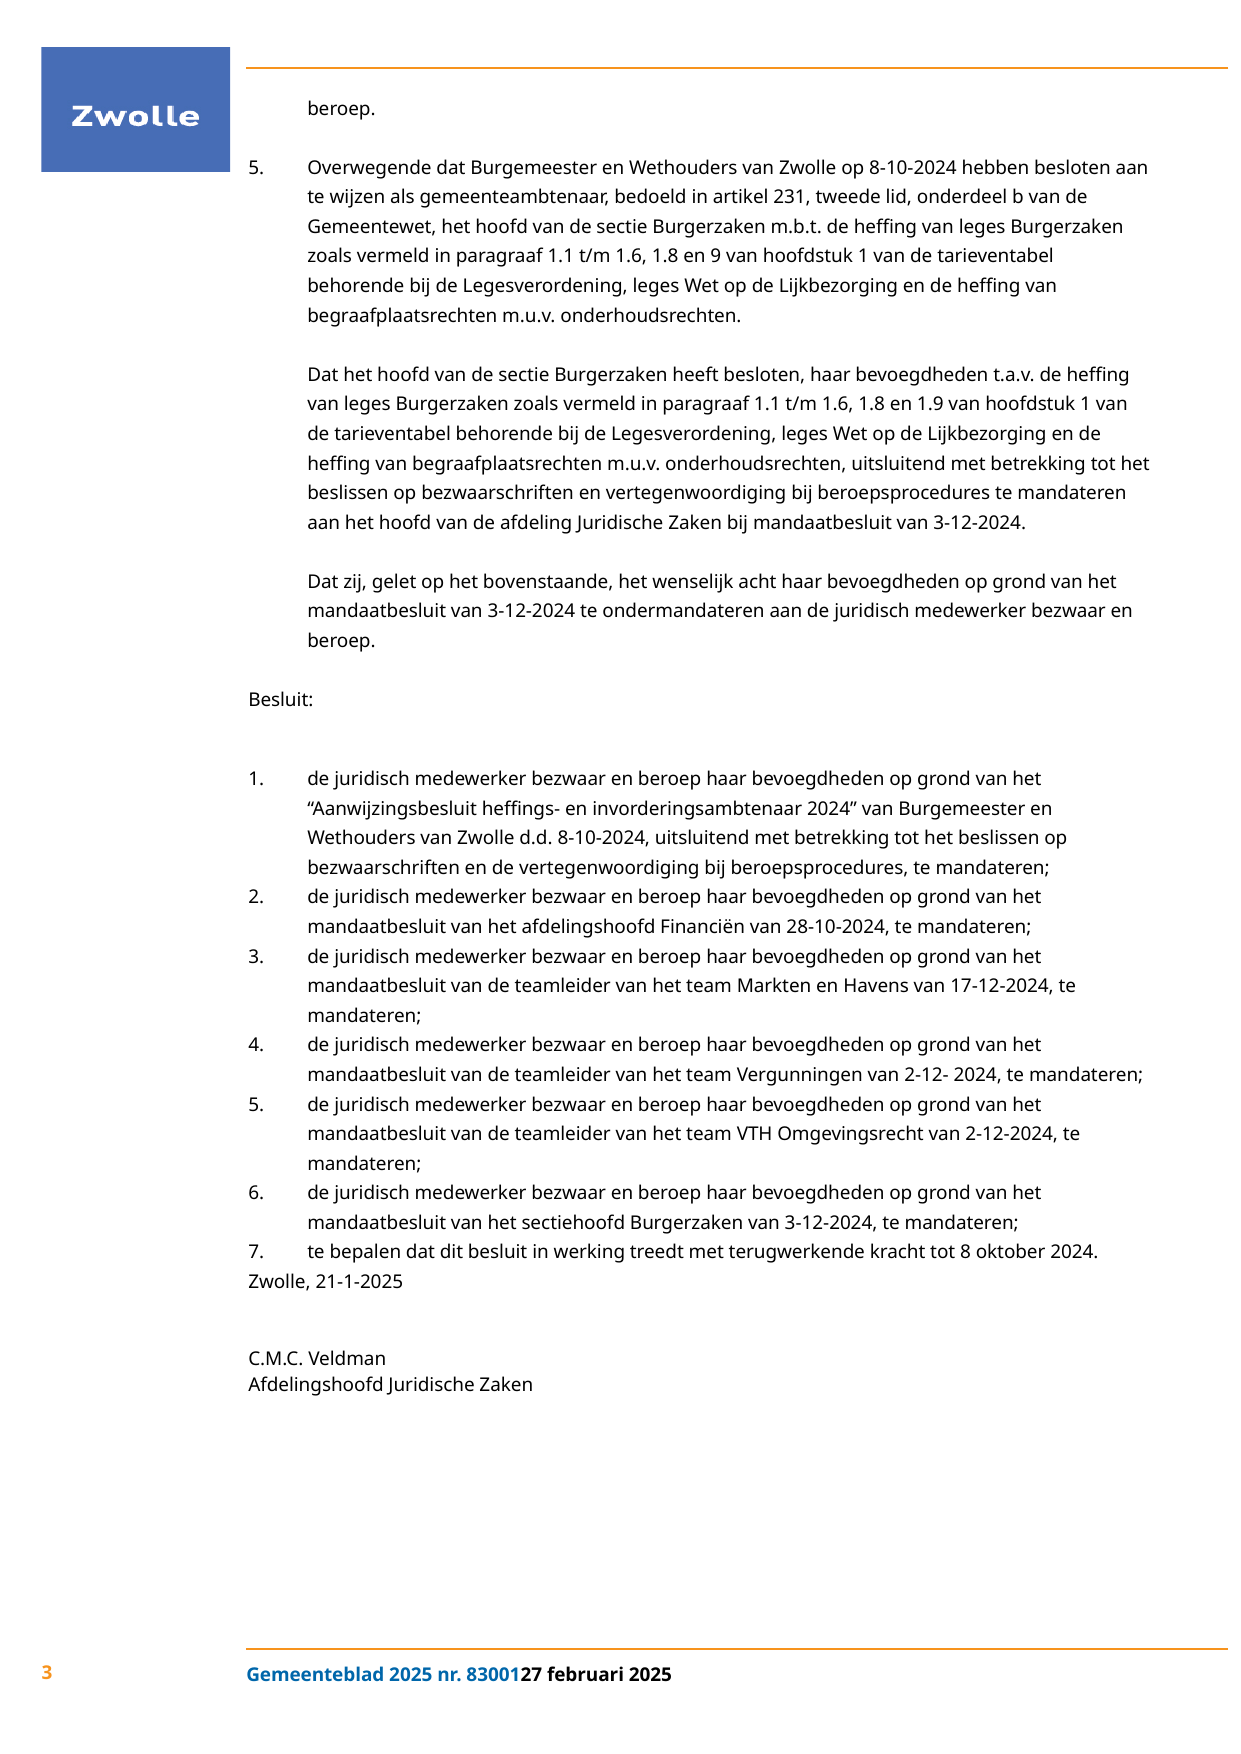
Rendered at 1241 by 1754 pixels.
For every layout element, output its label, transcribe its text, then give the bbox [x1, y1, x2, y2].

list te bepalen dat dit besluit in werking treedt met terugwerkende kracht tot 8 oktober 2024. [248, 1239, 1152, 1264]
list Dat zij, gelet op het bovenstaande, het wenselijk acht haar bevoegdheden op grond van het mandaatbesluit van 3-12-2024 te ondermandateren aan de juridisch medewerker bezwaar en beroep. [248, 568, 1152, 653]
text Besluit: [248, 686, 1152, 712]
text Zwolle, 21-1-2025 [248, 1268, 1152, 1294]
list beroep. [248, 95, 1152, 121]
list de juridisch medewerker bezwaar en beroep haar bevoegdheden op grond van het mandaatbesluit van het sectiehoofd Burgerzaken van 3-12-2024, te mandateren; [248, 1179, 1152, 1235]
list de juridisch medewerker bezwaar en beroep haar bevoegdheden op grond van het mandaatbesluit van het afdelingshoofd Financiën van 28-10-2024, te mandateren; [248, 884, 1152, 939]
text C.M.C. Veldman [248, 1345, 1152, 1371]
list de juridisch medewerker bezwaar en beroep haar bevoegdheden op grond van het mandaatbesluit van de teamleider van het team Vergunningen van 2-12- 2024, te mandateren; [248, 1032, 1152, 1087]
list de juridisch medewerker bezwaar en beroep haar bevoegdheden op grond van het mandaatbesluit van de teamleider van het team VTH Omgevingsrecht van 2-12-2024, te mandateren; [248, 1091, 1152, 1176]
list de juridisch medewerker bezwaar en beroep haar bevoegdheden op grond van het mandaatbesluit van de teamleider van het team Markten en Havens van 17-12-2024, te mandateren; [248, 943, 1152, 1028]
list de juridisch medewerker bezwaar en beroep haar bevoegdheden op grond van het “Aanwijzingsbesluit heffings- en invorderingsambtenaar 2024” van Burgemeester en Wethouders van Zwolle d.d. 8-10-2024, uitsluitend met betrekking tot het beslissen op bezwaarschriften en de vertegenwoordiging bij beroepsprocedures, te mandateren; [248, 765, 1152, 880]
list Dat het hoofd van de sectie Burgerzaken heeft besloten, haar bevoegdheden t.a.v. de heffing van leges Burgerzaken zoals vermeld in paragraaf 1.1 t/m 1.6, 1.8 en 1.9 van hoofdstuk 1 van de tarieventabel behorende bij de Legesverordening, leges Wet op de Lijkbezorging en de heffing van begraafplaatsrechten m.u.v. onderhoudsrechten, uitsluitend met betrekking tot het beslissen op bezwaarschriften en vertegenwoordiging bij beroepsprocedures te mandateren aan het hoofd van de afdeling Juridische Zaken bij mandaatbesluit van 3-12-2024. [248, 361, 1152, 535]
picture [41, 47, 231, 172]
text Afdelingshoofd Juridische Zaken [248, 1371, 1152, 1397]
list Overwegende dat Burgemeester en Wethouders van Zwolle op 8-10-2024 hebben besloten aan te wijzen als gemeenteambtenaar, bedoeld in artikel 231, tweede lid, onderdeel b van de Gemeentewet, het hoofd van de sectie Burgerzaken m.b.t. de heffing van leges Burgerzaken zoals vermeld in paragraaf 1.1 t/m 1.6, 1.8 en 9 van hoofdstuk 1 van de tarieventabel behorende bij de Legesverordening, leges Wet op de Lijkbezorging en de heffing van begraafplaatsrechten m.u.v. onderhoudsrechten. [248, 154, 1152, 328]
